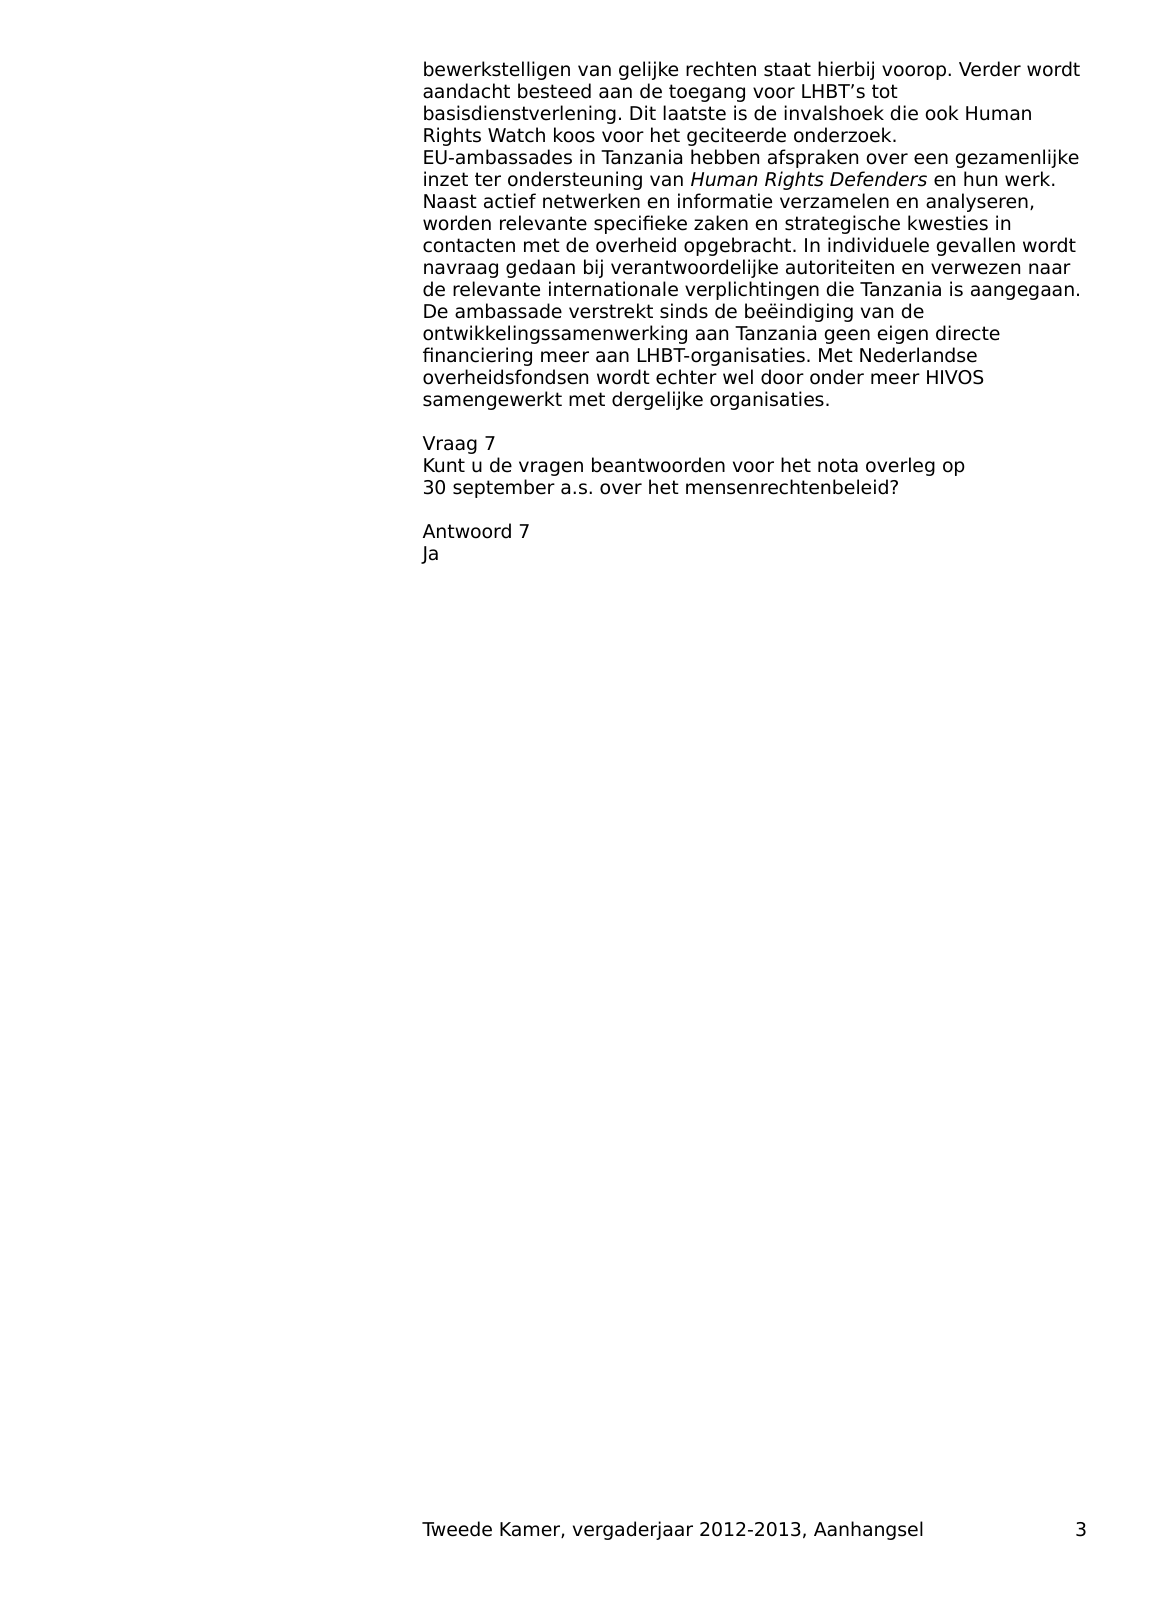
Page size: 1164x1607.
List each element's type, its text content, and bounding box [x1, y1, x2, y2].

text De ambassade verstrekt sinds de beëindiging van de ontwikkelingssamenwerking aan Tanzania geen eigen directe financiering meer aan LHBT-organisaties. Met Nederlandse overheidsfondsen wordt echter wel door onder meer HIVOS samengewerkt met dergelijke organisaties. [422, 301, 1087, 411]
text Kunt u de vragen beantwoorden voor het nota overleg op 30 september a.s. over het mensenrechtenbeleid? [422, 455, 1087, 499]
text Ja [422, 543, 1087, 565]
text Antwoord 7 [422, 521, 1087, 543]
text Vraag 7 [422, 433, 1087, 455]
text EU-ambassades in Tanzania hebben afspraken over een gezamenlijke inzet ter ondersteuning van Human Rights Defenders en hun werk. Naast actief netwerken en informatie verzamelen en analyseren, worden relevante specifieke zaken en strategische kwesties in contacten met de overheid opgebracht. In individuele gevallen wordt navraag gedaan bij verantwoordelijke autoriteiten en verwezen naar de relevante internationale verplichtingen die Tanzania is aangegaan. [422, 147, 1087, 301]
text bewerkstelligen van gelijke rechten staat hierbij voorop. Verder wordt aandacht besteed aan de toegang voor LHBT’s tot basisdienstverlening. Dit laatste is de invalshoek die ook Human Rights Watch koos voor het geciteerde onderzoek. [422, 59, 1087, 147]
